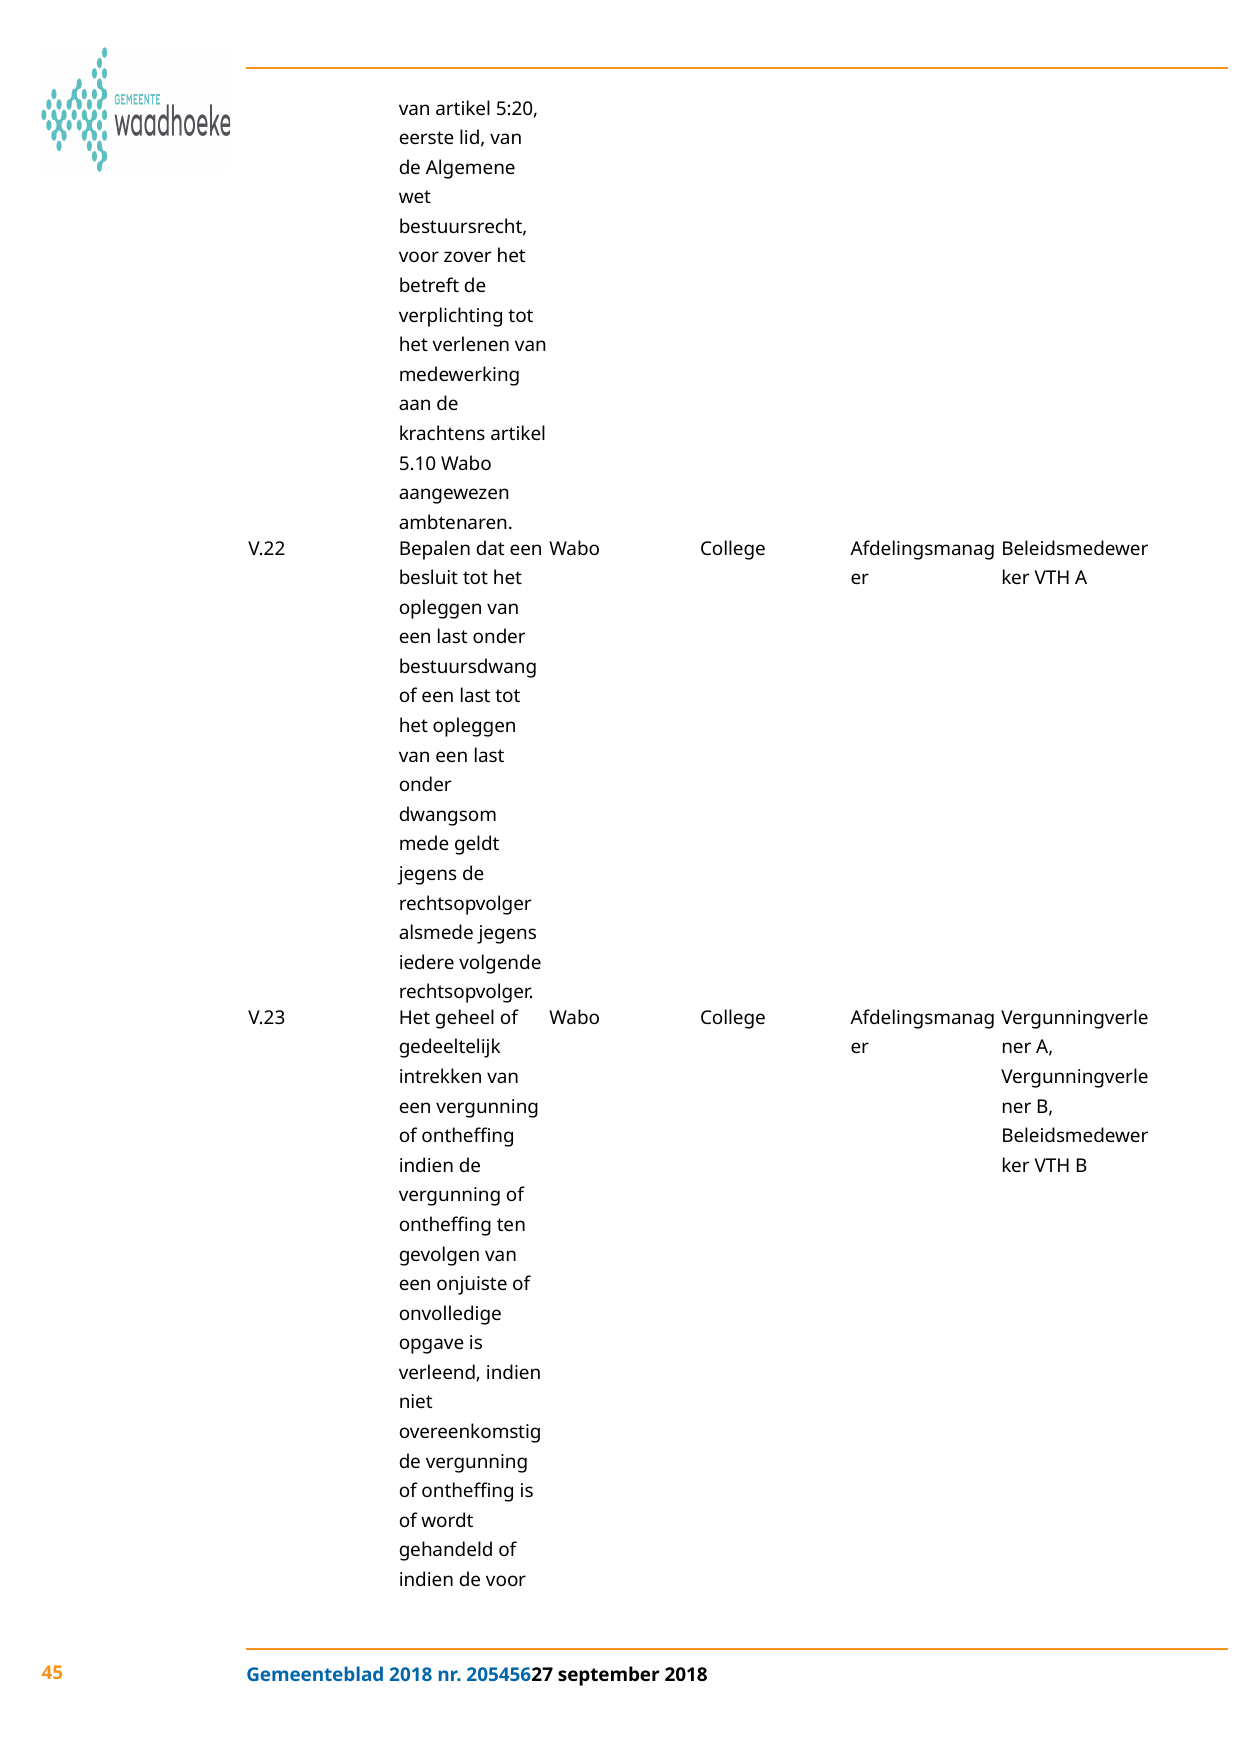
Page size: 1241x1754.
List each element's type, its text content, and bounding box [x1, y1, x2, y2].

table_cell V.22 [248, 535, 398, 1004]
table_cell Vergunningverlener A, Vergunningverlener B, Beleidsmedewerker VTH B [1001, 1004, 1152, 1592]
table_cell Wabo [549, 1004, 700, 1592]
table_cell Afdelingsmanager [850, 535, 1001, 1004]
table_cell Wabo [549, 535, 700, 1004]
picture [41, 47, 231, 172]
table_cell College [700, 535, 850, 1004]
table_cell Het geheel of gedeeltelijk intrekken van een vergunning of ontheffing indien de vergunning of ontheffing ten gevolgen van een onjuiste of onvolledige opgave is verleend, indien niet overeenkomstig de vergunning of ontheffing is of wordt gehandeld of indien de voor [399, 1004, 549, 1592]
table_cell [549, 95, 700, 535]
table_cell van artikel 5:20, eerste lid, van de Algemene wet bestuursrecht, voor zover het betreft de verplichting tot het verlenen van medewerking aan de krachtens artikel 5.10 Wabo aangewezen ambtenaren. [399, 95, 549, 535]
table_cell [1001, 95, 1152, 535]
table_cell V.23 [248, 1004, 398, 1592]
table_cell Afdelingsmanager [850, 1004, 1001, 1592]
table_cell College [700, 1004, 850, 1592]
table_cell [850, 95, 1001, 535]
table_cell Bepalen dat een besluit tot het opleggen van een last onder bestuursdwang of een last tot het opleggen van een last onder dwangsom mede geldt jegens de rechtsopvolger alsmede jegens iedere volgende rechtsopvolger. [399, 535, 549, 1004]
table_cell Beleidsmedewerker VTH A [1001, 535, 1152, 1004]
table_cell [248, 95, 398, 535]
table_cell [700, 95, 850, 535]
